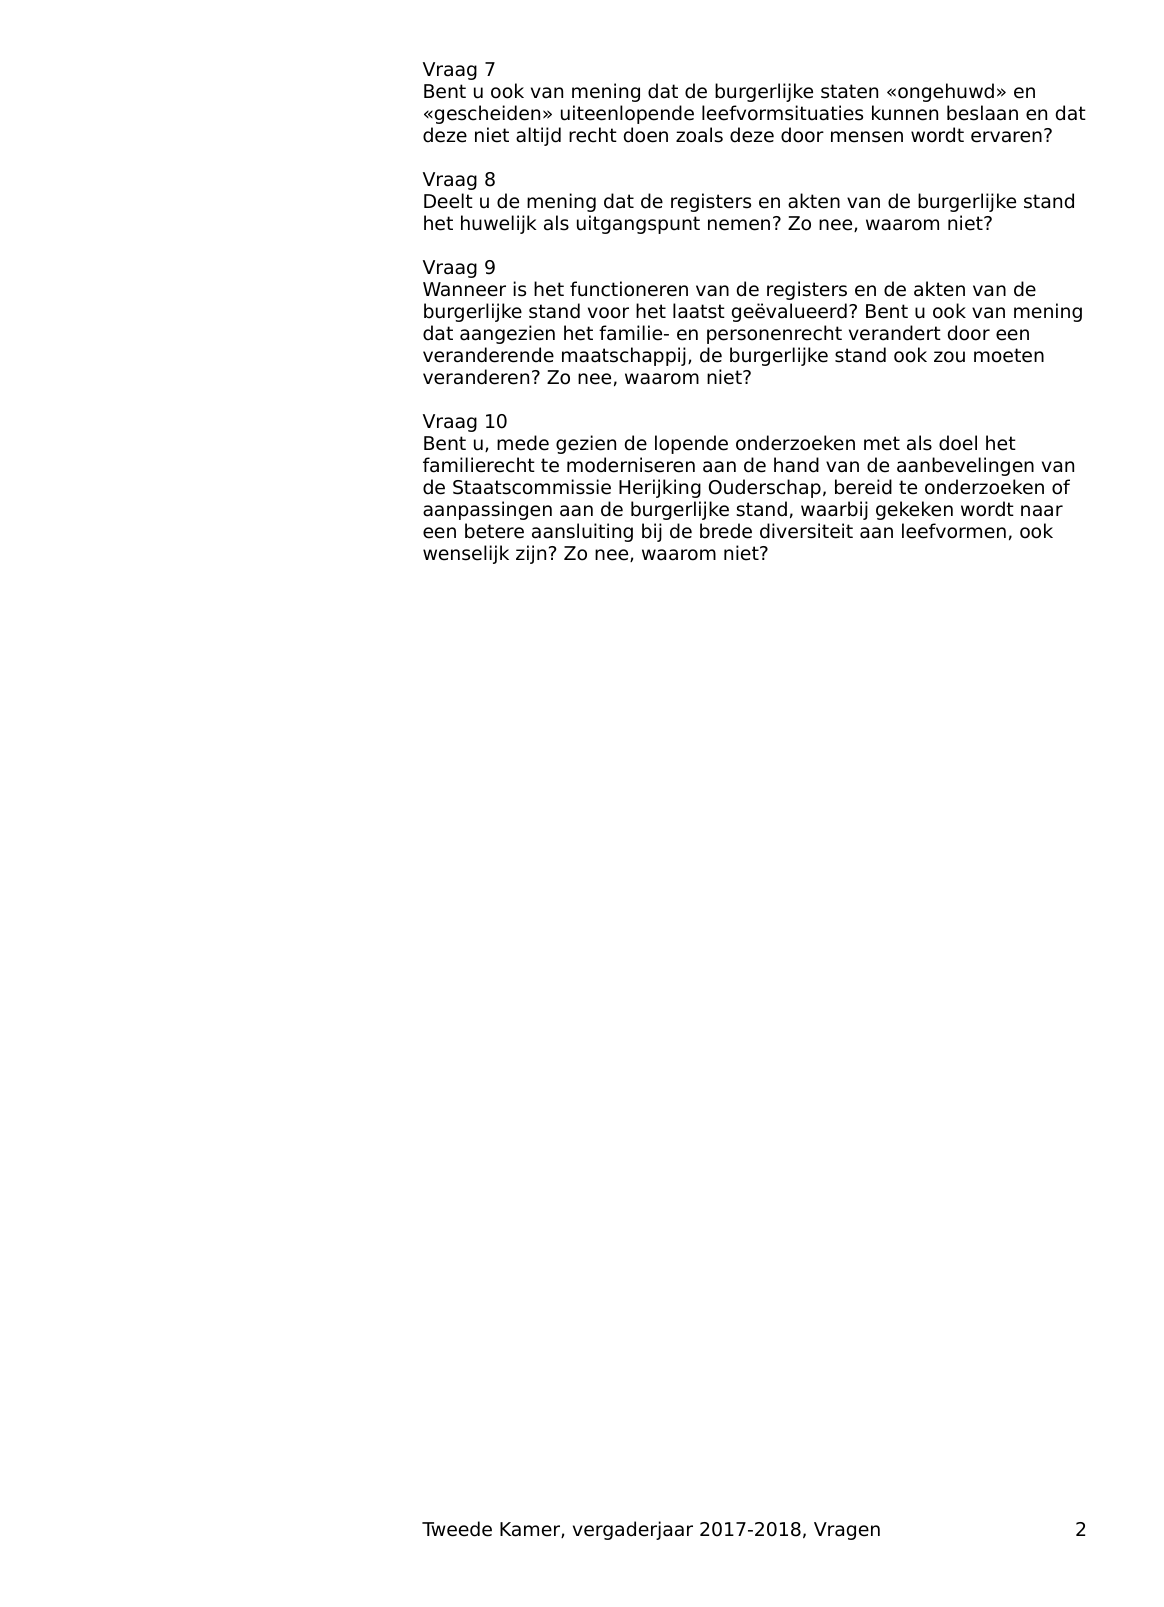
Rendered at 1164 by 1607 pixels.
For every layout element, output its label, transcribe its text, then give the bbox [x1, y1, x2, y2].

text Vraag 7 [422, 59, 1087, 81]
text Wanneer is het functioneren van de registers en de akten van de burgerlijke stand voor het laatst geëvalueerd? Bent u ook van mening dat aangezien het familie- en personenrecht verandert door een veranderende maatschappij, de burgerlijke stand ook zou moeten veranderen? Zo nee, waarom niet? [422, 279, 1087, 389]
text Bent u ook van mening dat de burgerlijke staten «ongehuwd» en «gescheiden» uiteenlopende leefvormsituaties kunnen beslaan en dat deze niet altijd recht doen zoals deze door mensen wordt ervaren? [422, 81, 1087, 147]
text Vraag 9 [422, 257, 1087, 279]
text Bent u, mede gezien de lopende onderzoeken met als doel het familierecht te moderniseren aan de hand van de aanbevelingen van de Staatscommissie Herijking Ouderschap, bereid te onderzoeken of aanpassingen aan de burgerlijke stand, waarbij gekeken wordt naar een betere aansluiting bij de brede diversiteit aan leefvormen, ook wenselijk zijn? Zo nee, waarom niet? [422, 433, 1087, 565]
text Vraag 10 [422, 411, 1087, 433]
text Deelt u de mening dat de registers en akten van de burgerlijke stand het huwelijk als uitgangspunt nemen? Zo nee, waarom niet? [422, 191, 1087, 235]
text Vraag 8 [422, 169, 1087, 191]
